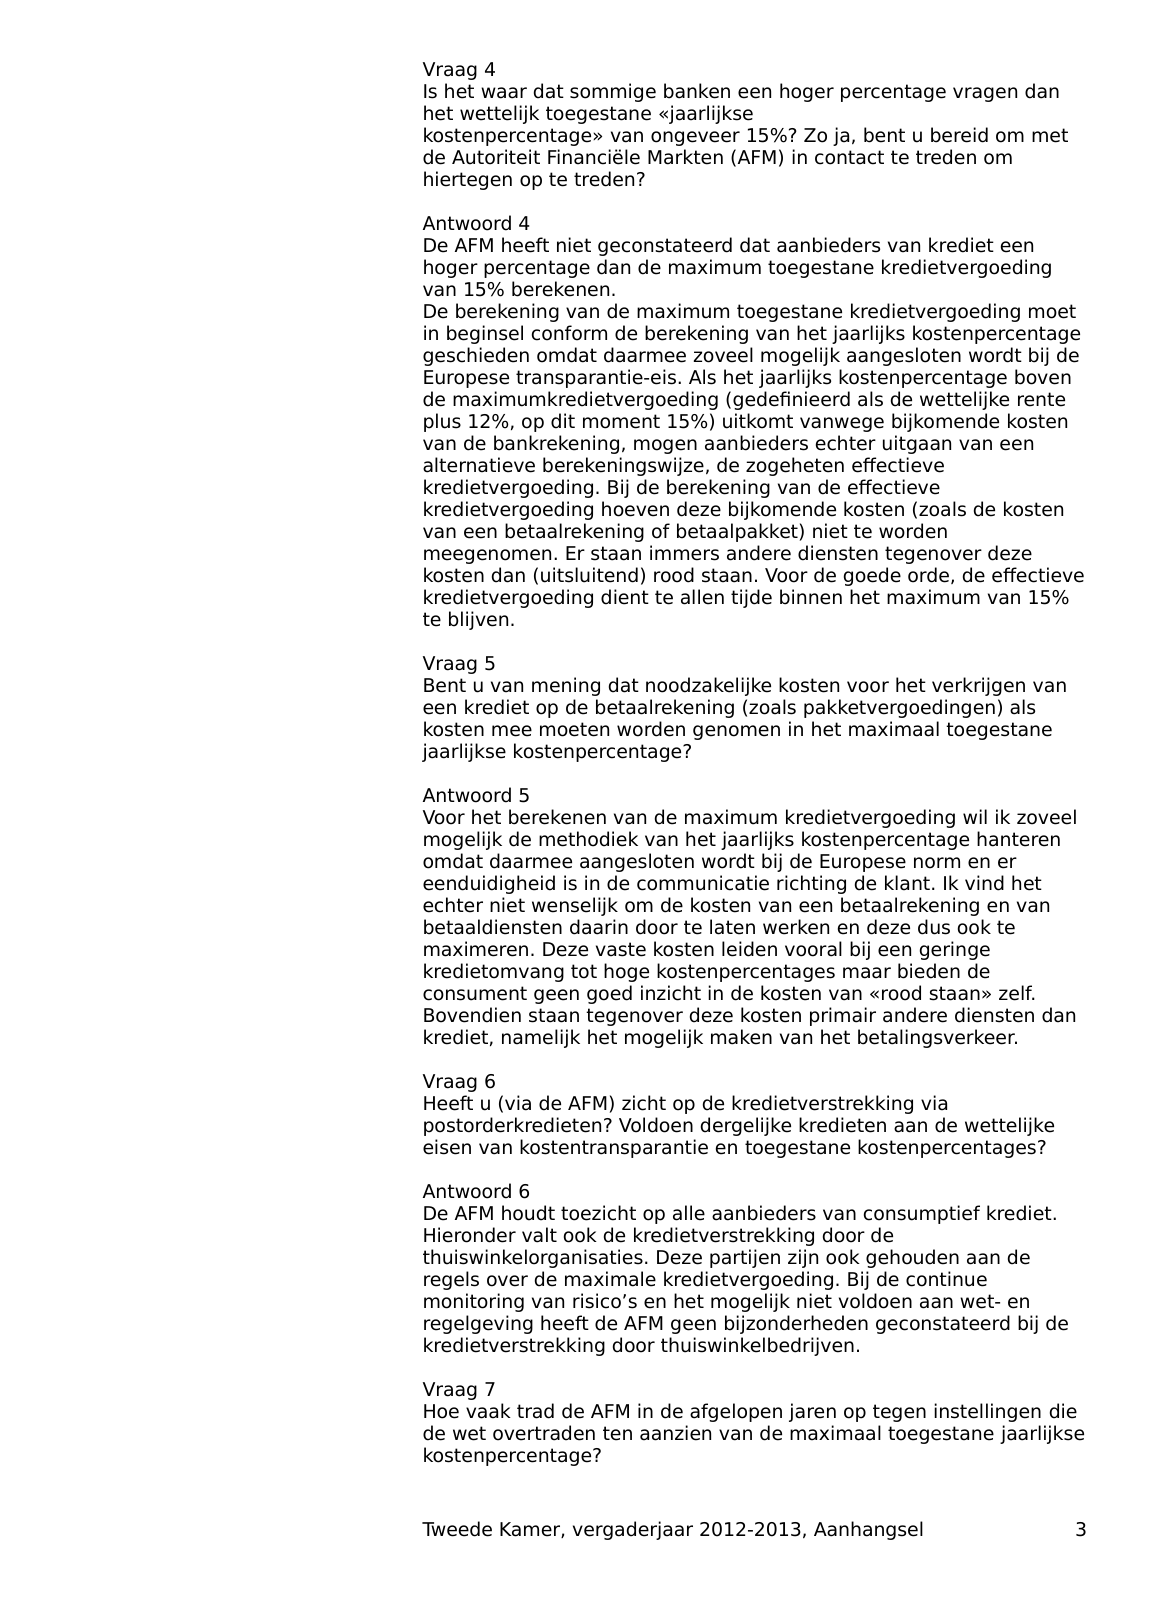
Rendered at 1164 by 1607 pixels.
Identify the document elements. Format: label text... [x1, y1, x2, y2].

text De AFM houdt toezicht op alle aanbieders van consumptief krediet. Hieronder valt ook de kredietverstrekking door de thuiswinkelorganisaties. Deze partijen zijn ook gehouden aan de regels over de maximale kredietvergoeding. Bij de continue monitoring van risico’s en het mogelijk niet voldoen aan wet- en regelgeving heeft de AFM geen bijzonderheden geconstateerd bij de kredietverstrekking door thuiswinkelbedrijven. [422, 1203, 1087, 1357]
text Vraag 5 [422, 653, 1087, 675]
text Vraag 6 [422, 1071, 1087, 1093]
text Vraag 4 [422, 59, 1087, 81]
text De AFM heeft niet geconstateerd dat aanbieders van krediet een hoger percentage dan de maximum toegestane kredietvergoeding van 15% berekenen. [422, 235, 1087, 301]
text Hoe vaak trad de AFM in de afgelopen jaren op tegen instellingen die de wet overtraden ten aanzien van de maximaal toegestane jaarlijkse kostenpercentage? [422, 1401, 1087, 1467]
text Bent u van mening dat noodzakelijke kosten voor het verkrijgen van een krediet op de betaalrekening (zoals pakketvergoedingen) als kosten mee moeten worden genomen in het maximaal toegestane jaarlijkse kostenpercentage? [422, 675, 1087, 763]
text Vraag 7 [422, 1379, 1087, 1401]
text Heeft u (via de AFM) zicht op de kredietverstrekking via postorderkredieten? Voldoen dergelijke kredieten aan de wettelijke eisen van kostentransparantie en toegestane kostenpercentages? [422, 1093, 1087, 1159]
text Voor het berekenen van de maximum kredietvergoeding wil ik zoveel mogelijk de methodiek van het jaarlijks kostenpercentage hanteren omdat daarmee aangesloten wordt bij de Europese norm en er eenduidigheid is in de communicatie richting de klant. Ik vind het echter niet wenselijk om de kosten van een betaalrekening en van betaaldiensten daarin door te laten werken en deze dus ook te maximeren. Deze vaste kosten leiden vooral bij een geringe kredietomvang tot hoge kostenpercentages maar bieden de consument geen goed inzicht in de kosten van «rood staan» zelf. Bovendien staan tegenover deze kosten primair andere diensten dan krediet, namelijk het mogelijk maken van het betalingsverkeer. [422, 807, 1087, 1049]
text Antwoord 6 [422, 1181, 1087, 1203]
text Antwoord 5 [422, 785, 1087, 807]
text Antwoord 4 [422, 213, 1087, 235]
text Is het waar dat sommige banken een hoger percentage vragen dan het wettelijk toegestane «jaarlijkse kostenpercentage» van ongeveer 15%? Zo ja, bent u bereid om met de Autoriteit Financiële Markten (AFM) in contact te treden om hiertegen op te treden? [422, 81, 1087, 191]
text De berekening van de maximum toegestane kredietvergoeding moet in beginsel conform de berekening van het jaarlijks kostenpercentage geschieden omdat daarmee zoveel mogelijk aangesloten wordt bij de Europese transparantie-eis. Als het jaarlijks kostenpercentage boven de maximumkredietvergoeding (gedefinieerd als de wettelijke rente plus 12%, op dit moment 15%) uitkomt vanwege bijkomende kosten van de bankrekening, mogen aanbieders echter uitgaan van een alternatieve berekeningswijze, de zogeheten effectieve kredietvergoeding. Bij de berekening van de effectieve kredietvergoeding hoeven deze bijkomende kosten (zoals de kosten van een betaalrekening of betaalpakket) niet te worden meegenomen. Er staan immers andere diensten tegenover deze kosten dan (uitsluitend) rood staan. Voor de goede orde, de effectieve kredietvergoeding dient te allen tijde binnen het maximum van 15% te blijven. [422, 301, 1087, 631]
